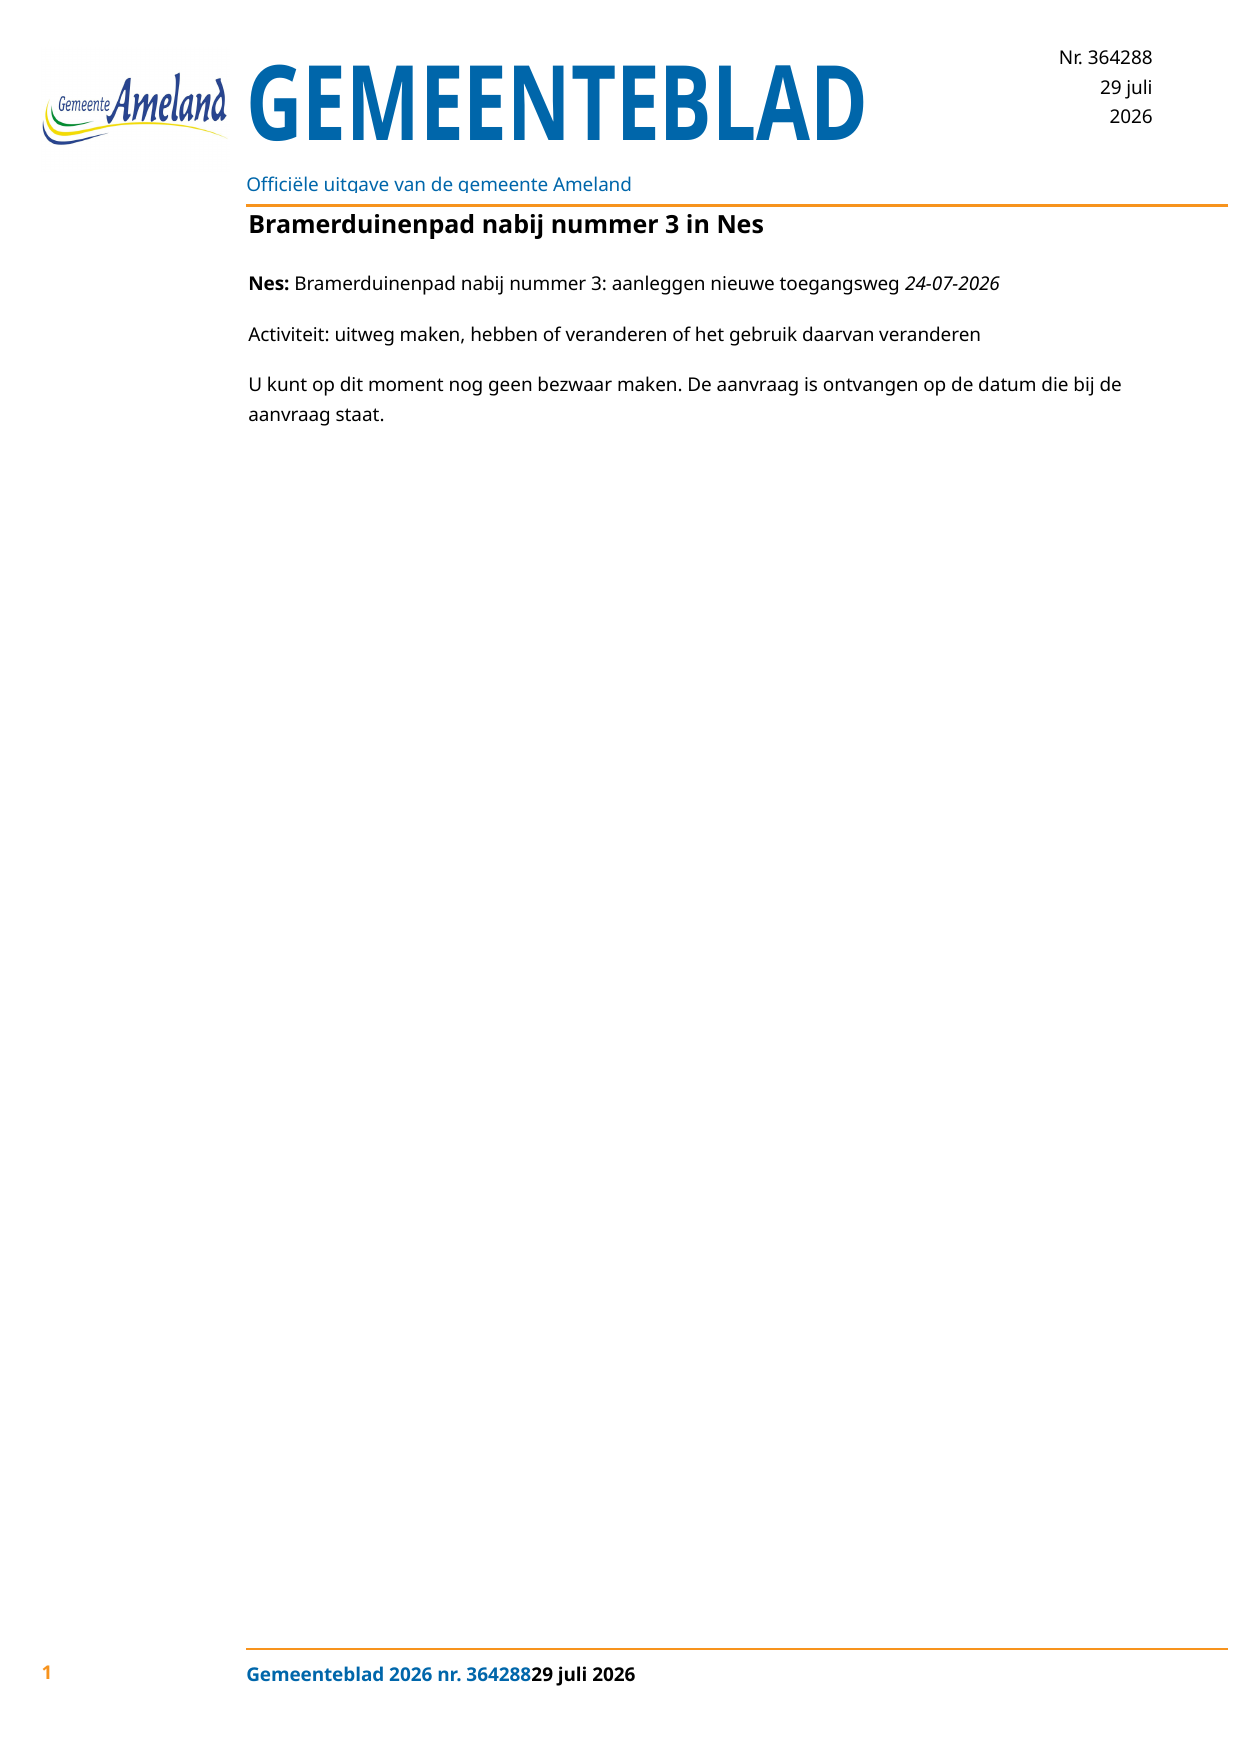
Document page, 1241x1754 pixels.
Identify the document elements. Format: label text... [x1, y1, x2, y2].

text U kunt op dit moment nog geen bezwaar maken. De aanvraag is ontvangen op de datum die bij de aanvraag staat. [248, 371, 1152, 426]
text Activiteit: uitweg maken, hebben of veranderen of het gebruik daarvan veranderen [248, 321, 1152, 346]
text Bramerduinenpad nabij nummer 3 in Nes [248, 207, 1152, 241]
picture [41, 47, 231, 172]
text Nes: Bramerduinenpad nabij nummer 3: aanleggen nieuwe toegangsweg 24-07-2026 [248, 270, 1152, 296]
